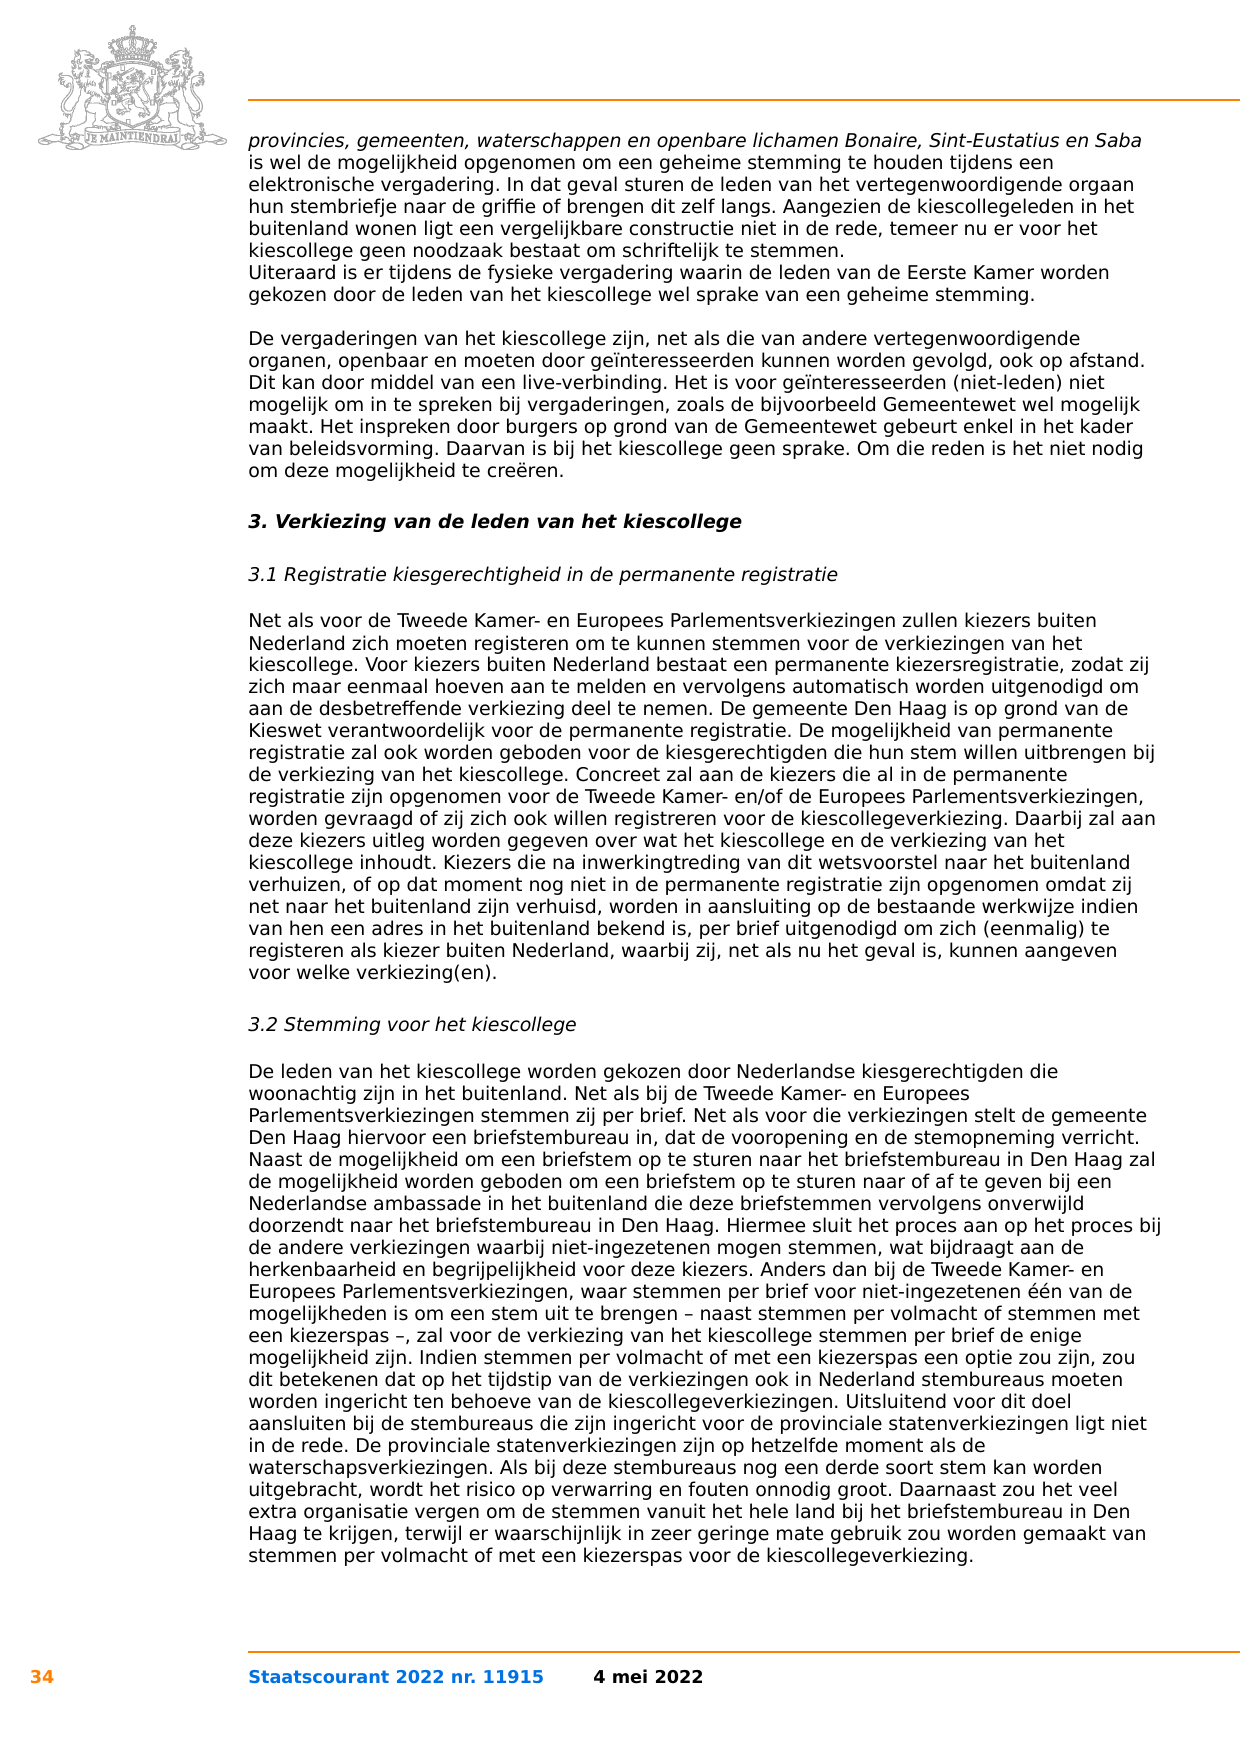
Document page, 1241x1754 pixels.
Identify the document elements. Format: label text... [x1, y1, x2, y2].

subtitle 3.1 Registratie kiesgerechtigheid in de permanente registratie [248, 563, 1163, 585]
subtitle 3. Verkiezing van de leden van het kiescollege [248, 511, 1163, 533]
picture [38, 25, 227, 150]
text Net als voor de Tweede Kamer- en Europees Parlementsverkiezingen zullen kiezers buiten Nederland zich moeten registeren om te kunnen stemmen voor de verkiezingen van het kiescollege. Voor kiezers buiten Nederland bestaat een permanente kiezersregistratie, zodat zij zich maar eenmaal hoeven aan te melden en vervolgens automatisch worden uitgenodigd om aan de desbetreffende verkiezing deel te nemen. De gemeente Den Haag is op grond van de Kieswet verantwoordelijk voor de permanente registratie. De mogelijkheid van permanente registratie zal ook worden geboden voor de kiesgerechtigden die hun stem willen uitbrengen bij de verkiezing van het kiescollege. Concreet zal aan de kiezers die al in de permanente registratie zijn opgenomen voor de Tweede Kamer- en/of de Europees Parlementsverkiezingen, worden gevraagd of zij zich ook willen registreren voor de kiescollegeverkiezing. Daarbij zal aan deze kiezers uitleg worden gegeven over wat het kiescollege en de verkiezing van het kiescollege inhoudt. Kiezers die na inwerkingtreding van dit wetsvoorstel naar het buitenland verhuizen, of op dat moment nog niet in de permanente registratie zijn opgenomen omdat zij net naar het buitenland zijn verhuisd, worden in aansluiting op de bestaande werkwijze indien van hen een adres in het buitenland bekend is, per brief uitgenodigd om zich (eenmalig) te registeren als kiezer buiten Nederland, waarbij zij, net als nu het geval is, kunnen aangeven voor welke verkiezing(en). [248, 610, 1163, 984]
text De leden van het kiescollege worden gekozen door Nederlandse kiesgerechtigden die woonachtig zijn in het buitenland. Net als bij de Tweede Kamer- en Europees Parlementsverkiezingen stemmen zij per brief. Net als voor die verkiezingen stelt de gemeente Den Haag hiervoor een briefstembureau in, dat de vooropening en de stemopneming verricht. Naast de mogelijkheid om een briefstem op te sturen naar het briefstembureau in Den Haag zal de mogelijkheid worden geboden om een briefstem op te sturen naar of af te geven bij een Nederlandse ambassade in het buitenland die deze briefstemmen vervolgens onverwijld doorzendt naar het briefstembureau in Den Haag. Hiermee sluit het proces aan op het proces bij de andere verkiezingen waarbij niet-ingezetenen mogen stemmen, wat bijdraagt aan de herkenbaarheid en begrijpelijkheid voor deze kiezers. Anders dan bij de Tweede Kamer- en Europees Parlementsverkiezingen, waar stemmen per brief voor niet-ingezetenen één van de mogelijkheden is om een stem uit te brengen – naast stemmen per volmacht of stemmen met een kiezerspas –, zal voor de verkiezing van het kiescollege stemmen per brief de enige mogelijkheid zijn. Indien stemmen per volmacht of met een kiezerspas een optie zou zijn, zou dit betekenen dat op het tijdstip van de verkiezingen ook in Nederland stembureaus moeten worden ingericht ten behoeve van de kiescollegeverkiezingen. Uitsluitend voor dit doel aansluiten bij de stembureaus die zijn ingericht voor de provinciale statenverkiezingen ligt niet in de rede. De provinciale statenverkiezingen zijn op hetzelfde moment als de waterschapsverkiezingen. Als bij deze stembureaus nog een derde soort stem kan worden uitgebracht, wordt het risico op verwarring en fouten onnodig groot. Daarnaast zou het veel extra organisatie vergen om de stemmen vanuit het hele land bij het briefstembureau in Den Haag te krijgen, terwijl er waarschijnlijk in zeer geringe mate gebruik zou worden gemaakt van stemmen per volmacht of met een kiezerspas voor de kiescollegeverkiezing. [248, 1061, 1163, 1567]
text Uiteraard is er tijdens de fysieke vergadering waarin de leden van de Eerste Kamer worden gekozen door de leden van het kiescollege wel sprake van een geheime stemming. [248, 262, 1163, 306]
text provincies, gemeenten, waterschappen en openbare lichamen Bonaire, Sint-Eustatius en Saba is wel de mogelijkheid opgenomen om een geheime stemming te houden tijdens een elektronische vergadering. In dat geval sturen de leden van het vertegenwoordigende orgaan hun stembriefje naar de griffie of brengen dit zelf langs. Aangezien de kiescollegeleden in het buitenland wonen ligt een vergelijkbare constructie niet in de rede, temeer nu er voor het kiescollege geen noodzaak bestaat om schriftelijk te stemmen. [248, 130, 1163, 262]
text De vergaderingen van het kiescollege zijn, net als die van andere vertegenwoordigende organen, openbaar en moeten door geïnteresseerden kunnen worden gevolgd, ook op afstand. Dit kan door middel van een live-verbinding. Het is voor geïnteresseerden (niet-leden) niet mogelijk om in te spreken bij vergaderingen, zoals de bijvoorbeeld Gemeentewet wel mogelijk maakt. Het inspreken door burgers op grond van de Gemeentewet gebeurt enkel in het kader van beleidsvorming. Daarvan is bij het kiescollege geen sprake. Om die reden is het niet nodig om deze mogelijkheid te creëren. [248, 328, 1163, 481]
subtitle 3.2 Stemming voor het kiescollege [248, 1014, 1163, 1036]
